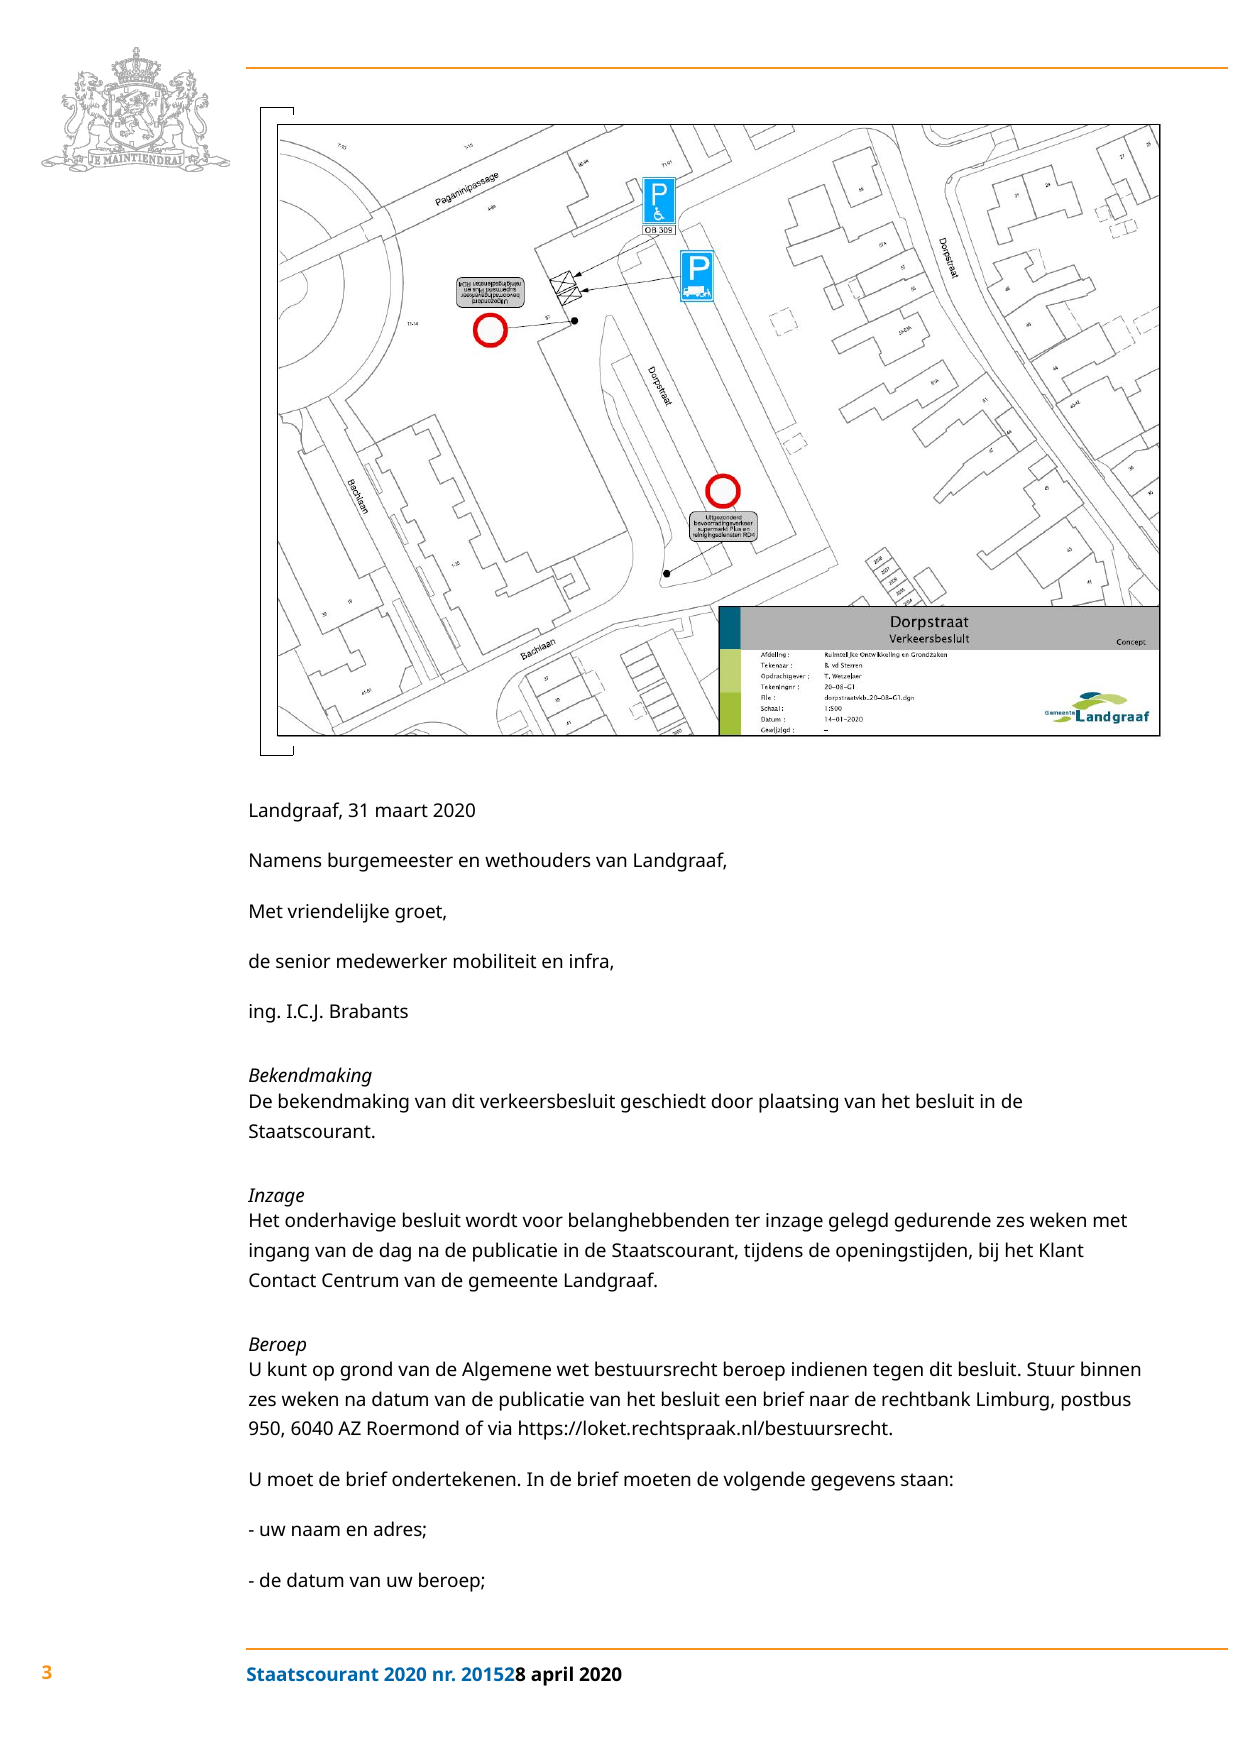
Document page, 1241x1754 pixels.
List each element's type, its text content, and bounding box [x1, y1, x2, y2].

text Inzage [248, 1182, 1152, 1208]
picture [41, 47, 231, 172]
text Met vriendelijke groet, [248, 898, 1152, 923]
text Het onderhavige besluit wordt voor belanghebbenden ter inzage gelegd gedurende zes weken met ingang van de dag na de publicatie in de Staatscourant, tijdens de openingstijden, bij het Klant Contact Centrum van de gemeente Landgraaf. [248, 1208, 1152, 1292]
text - de datum van uw beroep; [248, 1567, 1152, 1593]
picture [268, 115, 1173, 746]
text U kunt op grond van de Algemene wet bestuursrecht beroep indienen tegen dit besluit. Stuur binnen zes weken na datum van de publicatie van het besluit een brief naar de rechtbank Limburg, postbus 950, 6040 AZ Roermond of via https://loket.rechtspraak.nl/bestuursrecht. [248, 1356, 1152, 1441]
text De bekendmaking van dit verkeersbesluit geschiedt door plaatsing van het besluit in de Staatscourant. [248, 1088, 1152, 1144]
text ing. I.C.J. Brabants [248, 999, 1152, 1024]
text Namens burgemeester en wethouders van Landgraaf, [248, 847, 1152, 873]
text de senior medewerker mobiliteit en infra, [248, 948, 1152, 974]
text Beroep [248, 1331, 1152, 1356]
text U moet de brief ondertekenen. In de brief moeten de volgende gegevens staan: [248, 1466, 1152, 1492]
text - uw naam en adres; [248, 1516, 1152, 1542]
text Landgraaf, 31 maart 2020 [248, 797, 1152, 823]
text Bekendmaking [248, 1063, 1152, 1088]
